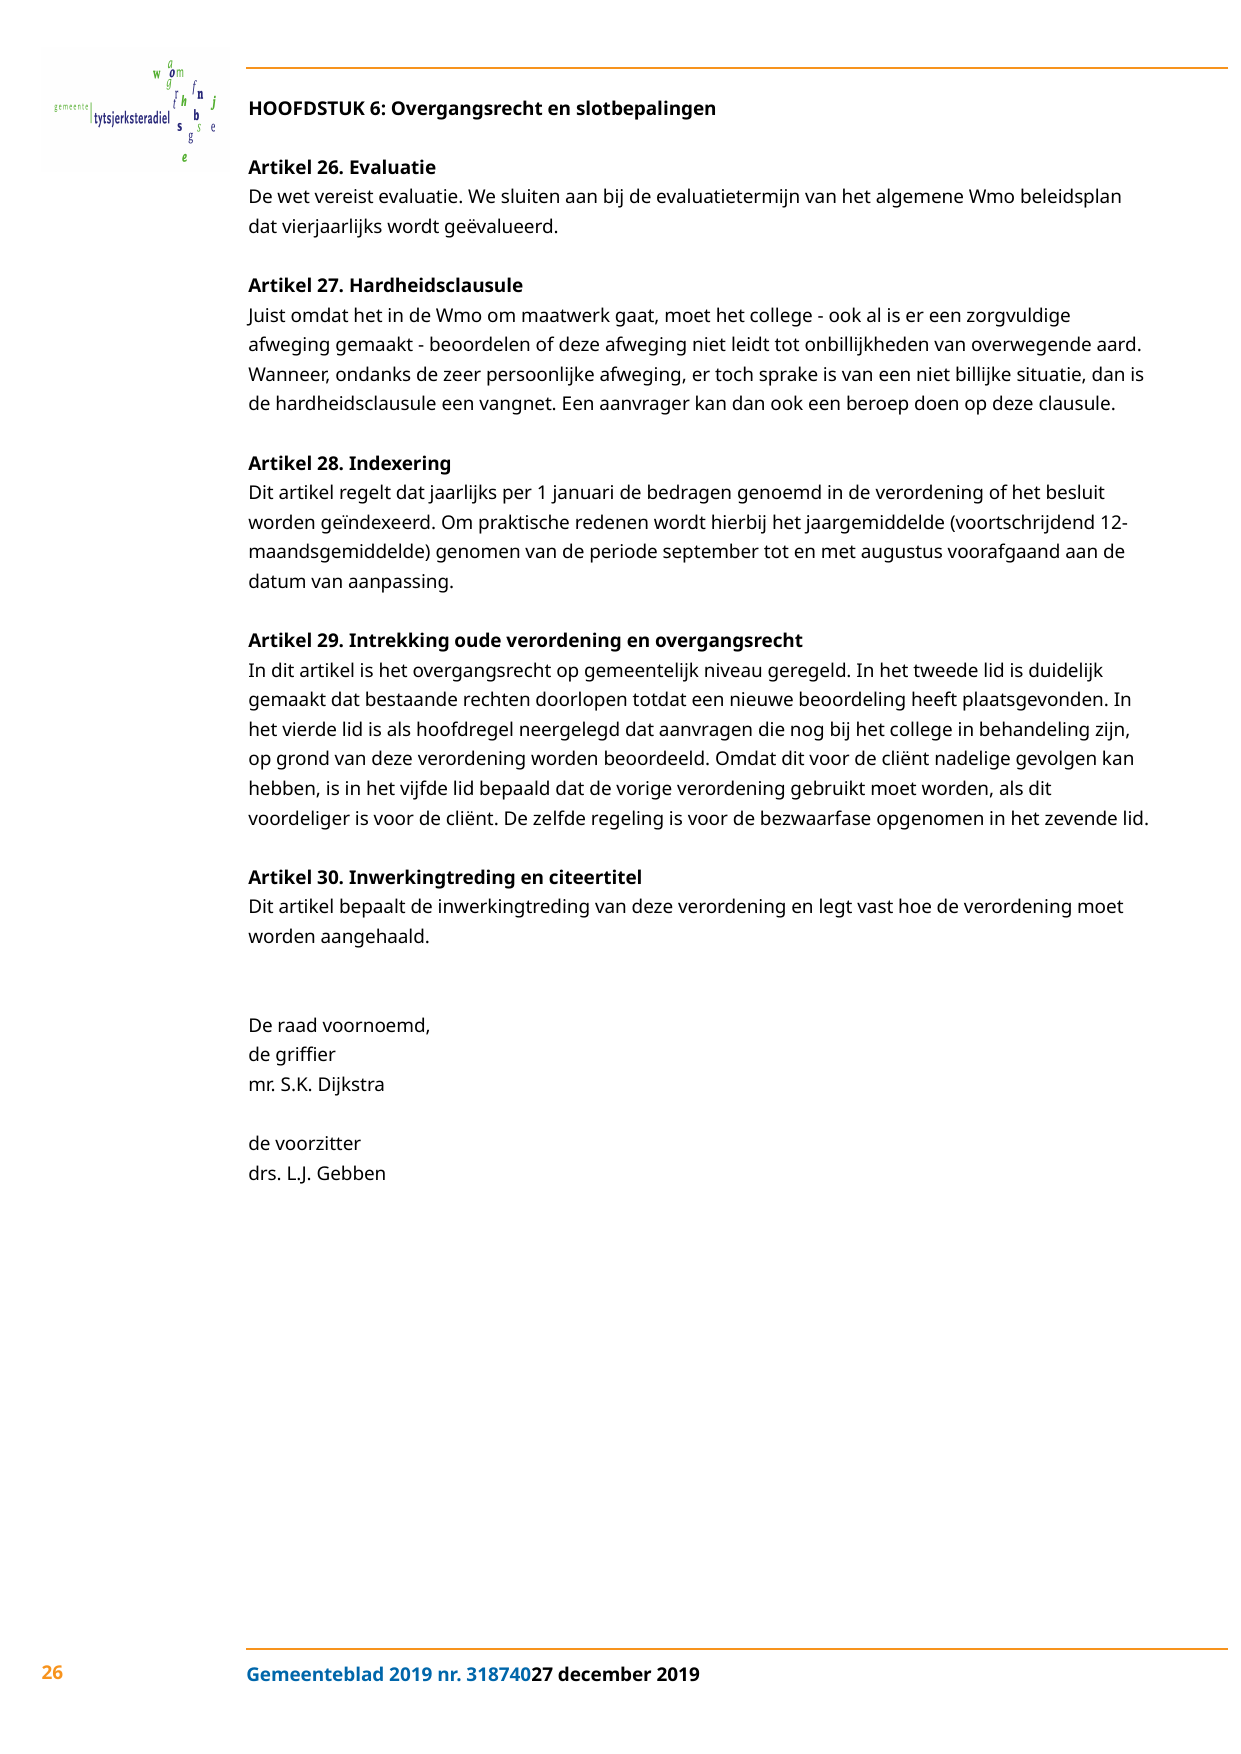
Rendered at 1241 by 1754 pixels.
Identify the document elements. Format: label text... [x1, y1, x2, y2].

text De raad voornoemd, [248, 1012, 1152, 1038]
text de griffier [248, 1041, 1152, 1067]
text Artikel 26. Evaluatie [248, 154, 1152, 180]
text In dit artikel is het overgangsrecht op gemeentelijk niveau geregeld. In het tweede lid is duidelijk gemaakt dat bestaande rechten doorlopen totdat een nieuwe beoordeling heeft plaatsgevonden. In het vierde lid is als hoofdregel neergelegd dat aanvragen die nog bij het college in behandeling zijn, op grond van deze verordening worden beoordeeld. Omdat dit voor de cliënt nadelige gevolgen kan hebben, is in het vijfde lid bepaald dat de vorige verordening gebruikt moet worden, als dit voordeliger is voor de cliënt. De zelfde regeling is voor de bezwaarfase opgenomen in het zevende lid. [248, 657, 1152, 831]
text Artikel 30. Inwerkingtreding en citeertitel [248, 864, 1152, 890]
text Artikel 28. Indexering [248, 450, 1152, 476]
picture [41, 47, 231, 172]
text mr. S.K. Dijkstra [248, 1071, 1152, 1097]
text Artikel 27. Hardheidsclausule [248, 272, 1152, 298]
text drs. L.J. Gebben [248, 1160, 1152, 1186]
text Artikel 29. Intrekking oude verordening en overgangsrecht [248, 627, 1152, 653]
text HOOFDSTUK 6: Overgangsrecht en slotbepalingen [248, 95, 1152, 121]
text De wet vereist evaluatie. We sluiten aan bij de evaluatietermijn van het algemene Wmo beleidsplan dat vierjaarlijks wordt geëvalueerd. [248, 183, 1152, 239]
text Juist omdat het in de Wmo om maatwerk gaat, moet het college - ook al is er een zorgvuldige afweging gemaakt - beoordelen of deze afweging niet leidt tot onbillijkheden van overwegende aard. Wanneer, ondanks de zeer persoonlijke afweging, er toch sprake is van een niet billijke situatie, dan is de hardheidsclausule een vangnet. Een aanvrager kan dan ook een beroep doen op deze clausule. [248, 302, 1152, 416]
text Dit artikel bepaalt de inwerkingtreding van deze verordening en legt vast hoe de verordening moet worden aangehaald. [248, 893, 1152, 949]
text Dit artikel regelt dat jaarlijks per 1 januari de bedragen genoemd in de verordening of het besluit worden geïndexeerd. Om praktische redenen wordt hierbij het jaargemiddelde (voortschrijdend 12-maandsgemiddelde) genomen van de periode september tot en met augustus voorafgaand aan de datum van aanpassing. [248, 479, 1152, 594]
text de voorzitter [248, 1130, 1152, 1156]
